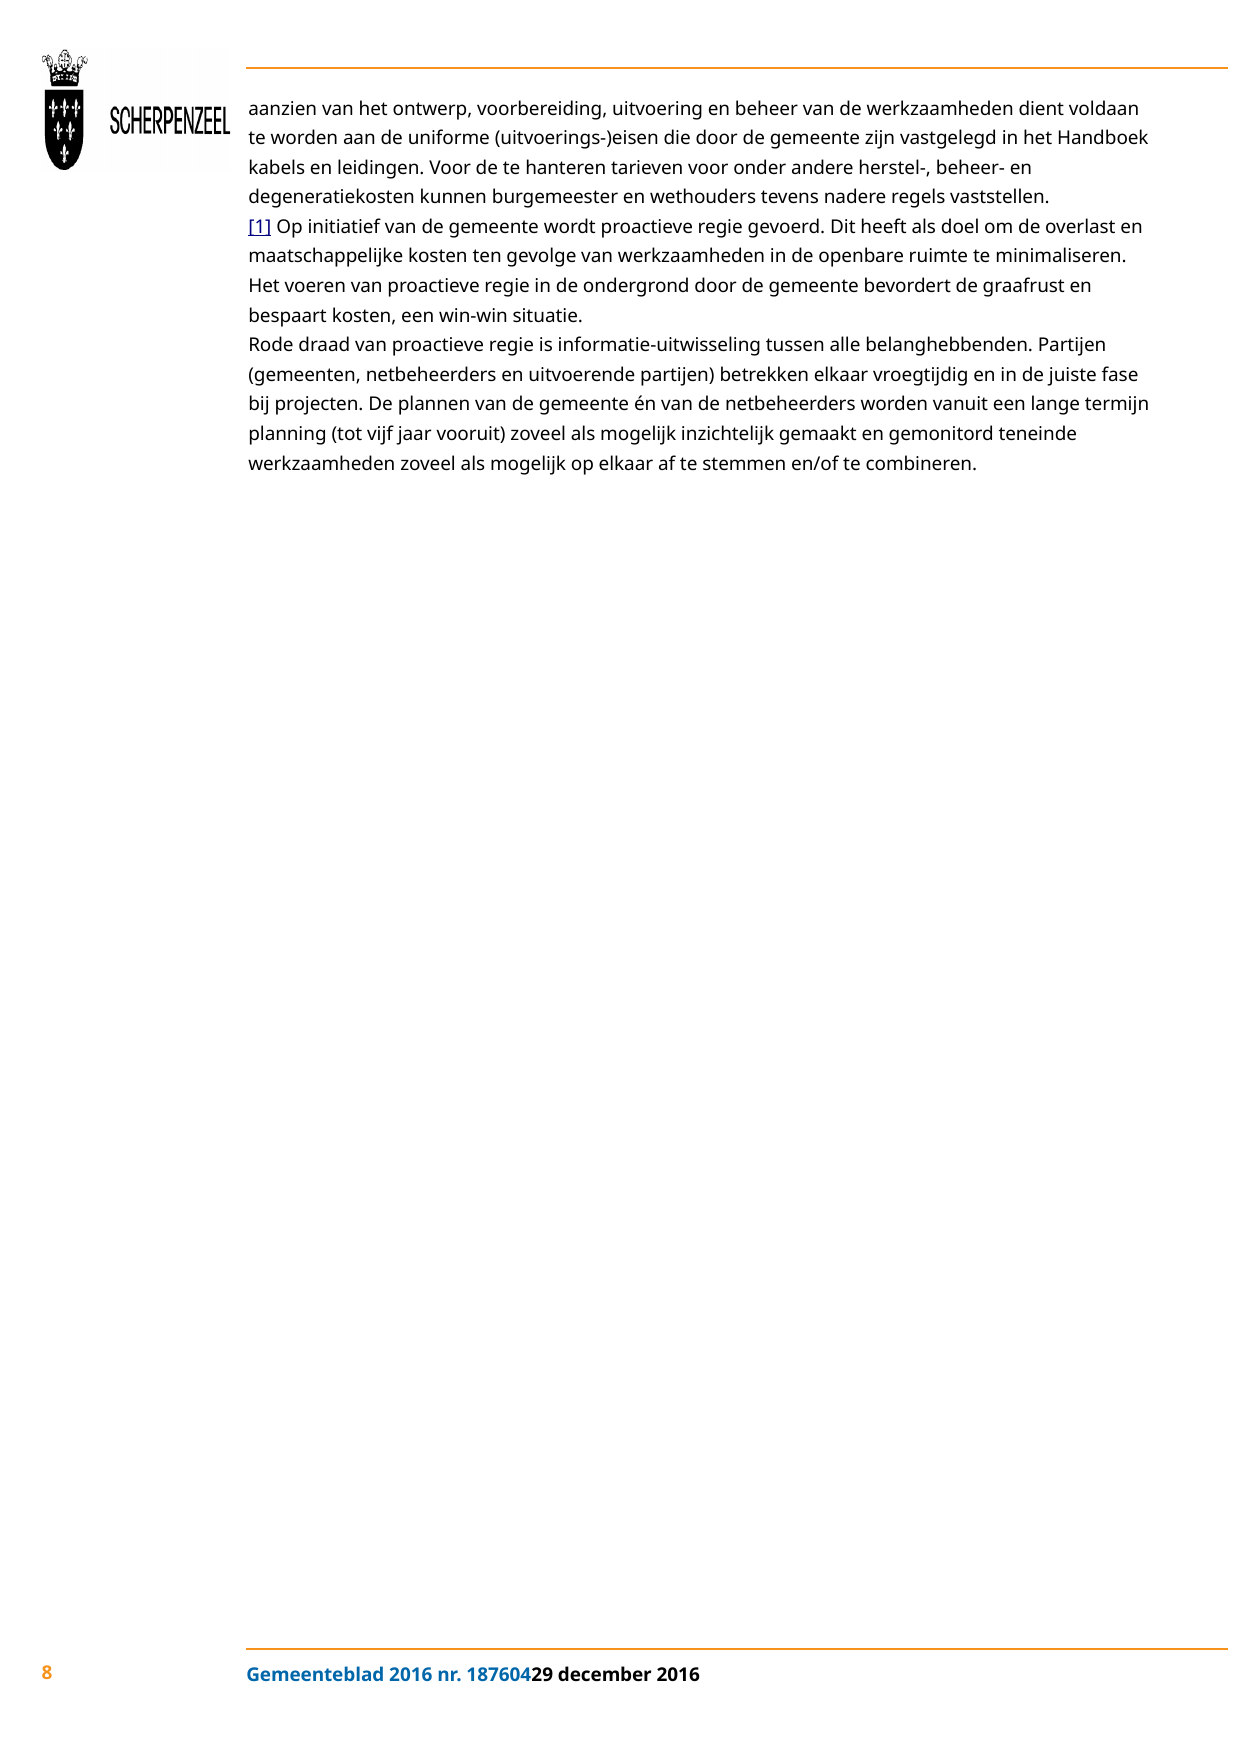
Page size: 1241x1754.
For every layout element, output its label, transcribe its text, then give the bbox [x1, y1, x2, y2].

picture [41, 47, 231, 172]
text aanzien van het ontwerp, voorbereiding, uitvoering en beheer van de werkzaamheden dient voldaan te worden aan de uniforme (uitvoerings-)eisen die door de gemeente zijn vastgelegd in het Handboek kabels en leidingen. Voor de te hanteren tarieven voor onder andere herstel-, beheer- en degeneratiekosten kunnen burgemeester en wethouders tevens nadere regels vaststellen. [248, 95, 1152, 209]
text Rode draad van proactieve regie is informatie-uitwisseling tussen alle belanghebbenden. Partijen (gemeenten, netbeheerders en uitvoerende partijen) betrekken elkaar vroegtijdig en in de juiste fase bij projecten. De plannen van de gemeente én van de netbeheerders worden vanuit een lange termijn planning (tot vijf jaar vooruit) zoveel als mogelijk inzichtelijk gemaakt en gemonitord teneinde werkzaamheden zoveel als mogelijk op elkaar af te stemmen en/of te combineren. [248, 331, 1152, 476]
text [1] Op initiatief van de gemeente wordt proactieve regie gevoerd. Dit heeft als doel om de overlast en maatschappelijke kosten ten gevolge van werkzaamheden in de openbare ruimte te minimaliseren. Het voeren van proactieve regie in de ondergrond door de gemeente bevordert de graafrust en bespaart kosten, een win-win situatie. [248, 213, 1152, 328]
